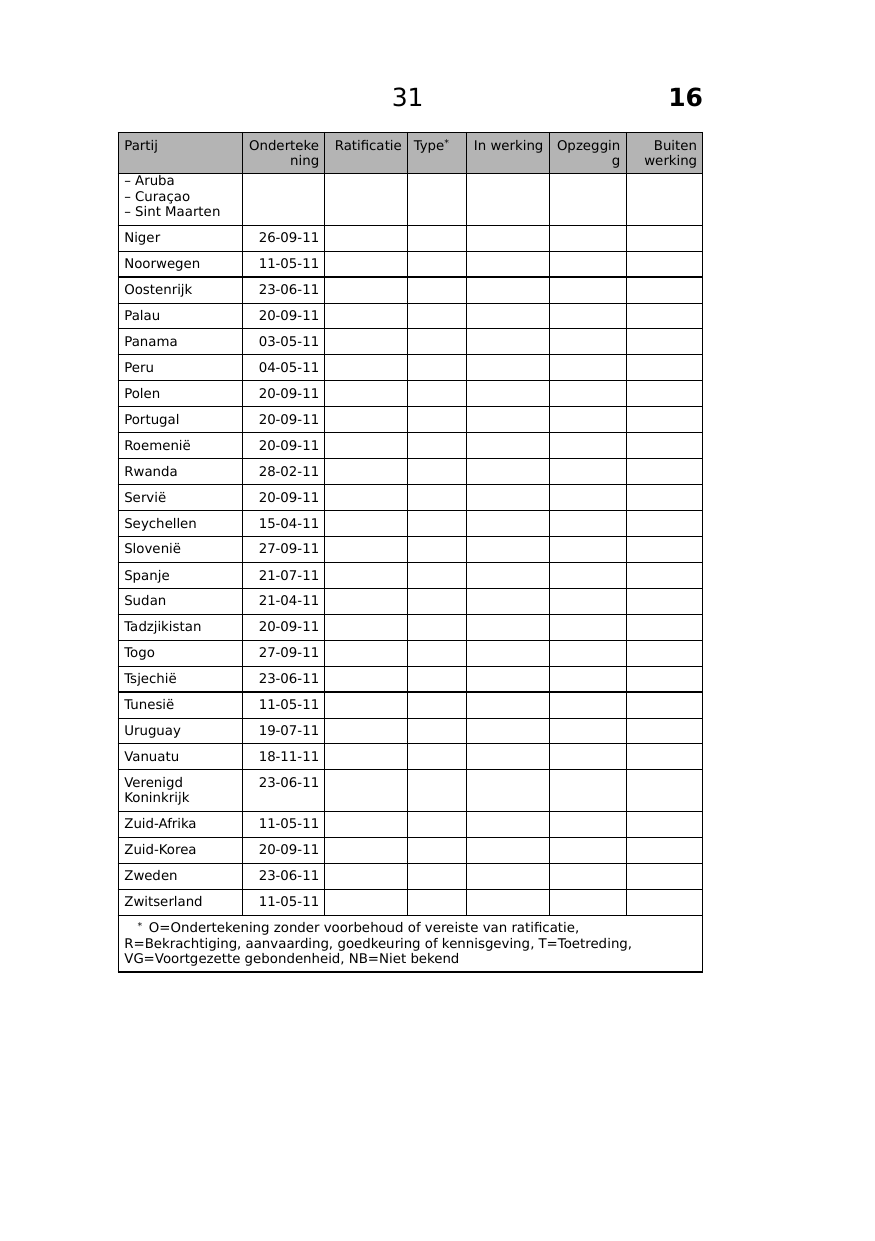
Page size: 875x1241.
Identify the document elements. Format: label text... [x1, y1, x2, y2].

table_cell [325, 563, 407, 588]
table_cell [467, 890, 549, 914]
table_cell [408, 838, 466, 863]
table_cell Uruguay [119, 719, 242, 743]
table_cell [408, 719, 466, 743]
table_cell [325, 667, 407, 691]
table_cell [325, 459, 407, 484]
table_cell [325, 355, 407, 380]
table_cell [467, 459, 549, 484]
table_cell [467, 719, 549, 743]
table_cell [550, 744, 626, 769]
table_cell [408, 329, 466, 354]
table_cell [325, 719, 407, 743]
table_cell [325, 615, 407, 639]
table_cell [550, 838, 626, 863]
table_cell [550, 278, 626, 302]
table_cell [627, 589, 702, 614]
table_header In werking [467, 133, 549, 173]
table_cell Noorwegen [119, 252, 242, 276]
table_cell [467, 744, 549, 769]
table_cell [325, 812, 407, 837]
table_cell – Aruba [119, 174, 242, 189]
table_cell Zuid-Korea [119, 838, 242, 863]
table_cell [467, 381, 549, 406]
table_cell [627, 174, 702, 189]
table_cell [408, 204, 466, 224]
table_cell [627, 278, 702, 302]
table_cell [627, 407, 702, 432]
table_cell [408, 770, 466, 811]
table_cell [467, 511, 549, 536]
table_cell [550, 174, 626, 189]
table_cell [467, 812, 549, 837]
table_cell [325, 537, 407, 562]
table_cell Zweden [119, 864, 242, 888]
table_cell [467, 770, 549, 811]
table_cell * O=Ondertekening zonder voorbehoud of vereiste van ratificatie, R=Bekrachtiging, aanvaarding, goedkeuring of kennisgeving, T=Toetreding, VG=Voortgezette gebondenheid, NB=Niet bekend [119, 916, 702, 971]
table_cell [550, 641, 626, 666]
table_cell [467, 329, 549, 354]
table_cell [408, 667, 466, 691]
table_cell Vanuatu [119, 744, 242, 769]
table_cell [550, 304, 626, 328]
table_cell [467, 864, 549, 888]
table_cell [627, 667, 702, 691]
table_cell [467, 615, 549, 639]
table_cell [467, 407, 549, 432]
table_cell 20-09-11 [243, 407, 324, 432]
table_cell [550, 615, 626, 639]
table_cell Zwitserland [119, 890, 242, 914]
table_cell [408, 744, 466, 769]
table_cell [408, 252, 466, 276]
table_cell Peru [119, 355, 242, 380]
table_cell [467, 693, 549, 717]
table_cell [408, 589, 466, 614]
table_cell [467, 304, 549, 328]
table_cell [325, 589, 407, 614]
table_header Type* [408, 133, 466, 173]
table_cell [325, 485, 407, 510]
table_cell [467, 189, 549, 204]
table_cell [627, 719, 702, 743]
table_cell Spanje [119, 563, 242, 588]
table_cell [550, 252, 626, 276]
table_cell [467, 485, 549, 510]
table_cell [408, 226, 466, 251]
table_cell [627, 252, 702, 276]
table_cell Verenigd Koninkrijk [119, 770, 242, 811]
table_cell [467, 278, 549, 302]
table_cell [467, 433, 549, 458]
table_header Partij [119, 133, 242, 173]
table_cell 20-09-11 [243, 485, 324, 510]
table_cell [325, 770, 407, 811]
table_cell [550, 719, 626, 743]
table_cell [550, 226, 626, 251]
table_header Ratificatie [325, 133, 407, 173]
table_cell – Sint Maarten [119, 204, 242, 224]
table_cell [408, 407, 466, 432]
table_cell [627, 641, 702, 666]
table_cell 27-09-11 [243, 641, 324, 666]
table_cell [467, 563, 549, 588]
table_cell [627, 189, 702, 204]
table_cell Tadzjikistan [119, 615, 242, 639]
table_cell [325, 641, 407, 666]
table_cell [243, 204, 324, 224]
table_cell [408, 693, 466, 717]
table_cell [627, 433, 702, 458]
table_cell Rwanda [119, 459, 242, 484]
table_cell [467, 537, 549, 562]
table_cell [408, 174, 466, 189]
table_cell [325, 304, 407, 328]
table_cell 21-07-11 [243, 563, 324, 588]
table_cell [467, 589, 549, 614]
table_cell [325, 511, 407, 536]
table_header Ondertekening [243, 133, 324, 173]
table_cell [408, 485, 466, 510]
table_cell [325, 329, 407, 354]
table_cell [550, 355, 626, 380]
table_cell Seychellen [119, 511, 242, 536]
table_cell [550, 563, 626, 588]
table_cell [325, 838, 407, 863]
table_cell 26-09-11 [243, 226, 324, 251]
table_cell [408, 615, 466, 639]
table_cell Roemenië [119, 433, 242, 458]
table_cell [550, 189, 626, 204]
table_cell [627, 204, 702, 224]
table_cell [627, 485, 702, 510]
table_cell Tsjechië [119, 667, 242, 691]
table_cell [627, 355, 702, 380]
table_cell [325, 204, 407, 224]
table_header Buiten werking [627, 133, 702, 173]
table_cell [467, 641, 549, 666]
table_cell [627, 812, 702, 837]
table_cell [408, 812, 466, 837]
table_cell – Curaçao [119, 189, 242, 204]
table_cell [243, 174, 324, 189]
table_cell 20-09-11 [243, 838, 324, 863]
table_cell [467, 667, 549, 691]
table_cell [550, 485, 626, 510]
table_cell [408, 537, 466, 562]
table_cell 20-09-11 [243, 304, 324, 328]
table_cell Togo [119, 641, 242, 666]
table_cell [550, 770, 626, 811]
table_cell 20-09-11 [243, 381, 324, 406]
table_cell Sudan [119, 589, 242, 614]
table_cell [467, 226, 549, 251]
table_cell 04-05-11 [243, 355, 324, 380]
table_cell 28-02-11 [243, 459, 324, 484]
table_cell Portugal [119, 407, 242, 432]
table_cell 15-04-11 [243, 511, 324, 536]
table_cell [550, 864, 626, 888]
table_cell [325, 189, 407, 204]
table_cell [550, 381, 626, 406]
table_cell [550, 537, 626, 562]
table_cell 11-05-11 [243, 890, 324, 914]
table_cell [627, 615, 702, 639]
table_cell Zuid-Afrika [119, 812, 242, 837]
table_cell [325, 381, 407, 406]
table_cell [325, 174, 407, 189]
table_cell [467, 174, 549, 189]
table_cell [408, 459, 466, 484]
table_cell Slovenië [119, 537, 242, 562]
table_cell [408, 433, 466, 458]
table_cell [550, 407, 626, 432]
table_cell Niger [119, 226, 242, 251]
table_cell [325, 890, 407, 914]
table_cell [408, 381, 466, 406]
table_cell Polen [119, 381, 242, 406]
table_cell [627, 511, 702, 536]
table_cell 18-11-11 [243, 744, 324, 769]
table_cell [550, 459, 626, 484]
table_cell [408, 511, 466, 536]
table_cell Panama [119, 329, 242, 354]
table_cell [408, 641, 466, 666]
table_cell [627, 381, 702, 406]
table_cell [408, 890, 466, 914]
table_cell [550, 329, 626, 354]
table_cell [550, 204, 626, 224]
table_cell [550, 511, 626, 536]
table_cell [408, 355, 466, 380]
table_cell [467, 252, 549, 276]
table_cell [408, 278, 466, 302]
table_cell [627, 226, 702, 251]
table_cell [550, 890, 626, 914]
table_cell [408, 563, 466, 588]
table_cell 23-06-11 [243, 864, 324, 888]
table_cell [325, 864, 407, 888]
table_cell [627, 838, 702, 863]
table_cell Palau [119, 304, 242, 328]
table_cell [467, 204, 549, 224]
table_cell [325, 278, 407, 302]
table_cell [627, 864, 702, 888]
table_cell [627, 304, 702, 328]
table_cell [627, 890, 702, 914]
table_cell [408, 189, 466, 204]
table_cell [627, 744, 702, 769]
table_cell Tunesië [119, 693, 242, 717]
table_cell [550, 667, 626, 691]
table_header Opzegging [550, 133, 626, 173]
table_cell [408, 304, 466, 328]
table_cell [627, 459, 702, 484]
table_cell [243, 189, 324, 204]
table_cell [550, 433, 626, 458]
table_cell 11-05-11 [243, 693, 324, 717]
table_cell [550, 812, 626, 837]
table_cell [627, 563, 702, 588]
table_cell 19-07-11 [243, 719, 324, 743]
table_cell 11-05-11 [243, 252, 324, 276]
table_cell [550, 589, 626, 614]
table_cell 20-09-11 [243, 615, 324, 639]
table_cell 11-05-11 [243, 812, 324, 837]
table_cell 23-06-11 [243, 770, 324, 811]
table_cell [467, 355, 549, 380]
table_cell [627, 770, 702, 811]
table_cell [627, 537, 702, 562]
table_cell [550, 693, 626, 717]
table_cell [627, 329, 702, 354]
table_cell [325, 252, 407, 276]
table_cell Oostenrijk [119, 278, 242, 302]
table_cell [325, 226, 407, 251]
table_cell 23-06-11 [243, 667, 324, 691]
table_cell [325, 744, 407, 769]
table_cell [408, 864, 466, 888]
table_cell [325, 433, 407, 458]
table_cell [325, 407, 407, 432]
table_cell 23-06-11 [243, 278, 324, 302]
table_cell 27-09-11 [243, 537, 324, 562]
table_cell 03-05-11 [243, 329, 324, 354]
table_cell [467, 838, 549, 863]
table_cell 20-09-11 [243, 433, 324, 458]
table_cell [325, 693, 407, 717]
table_cell Servië [119, 485, 242, 510]
table_cell [627, 693, 702, 717]
table_cell 21-04-11 [243, 589, 324, 614]
